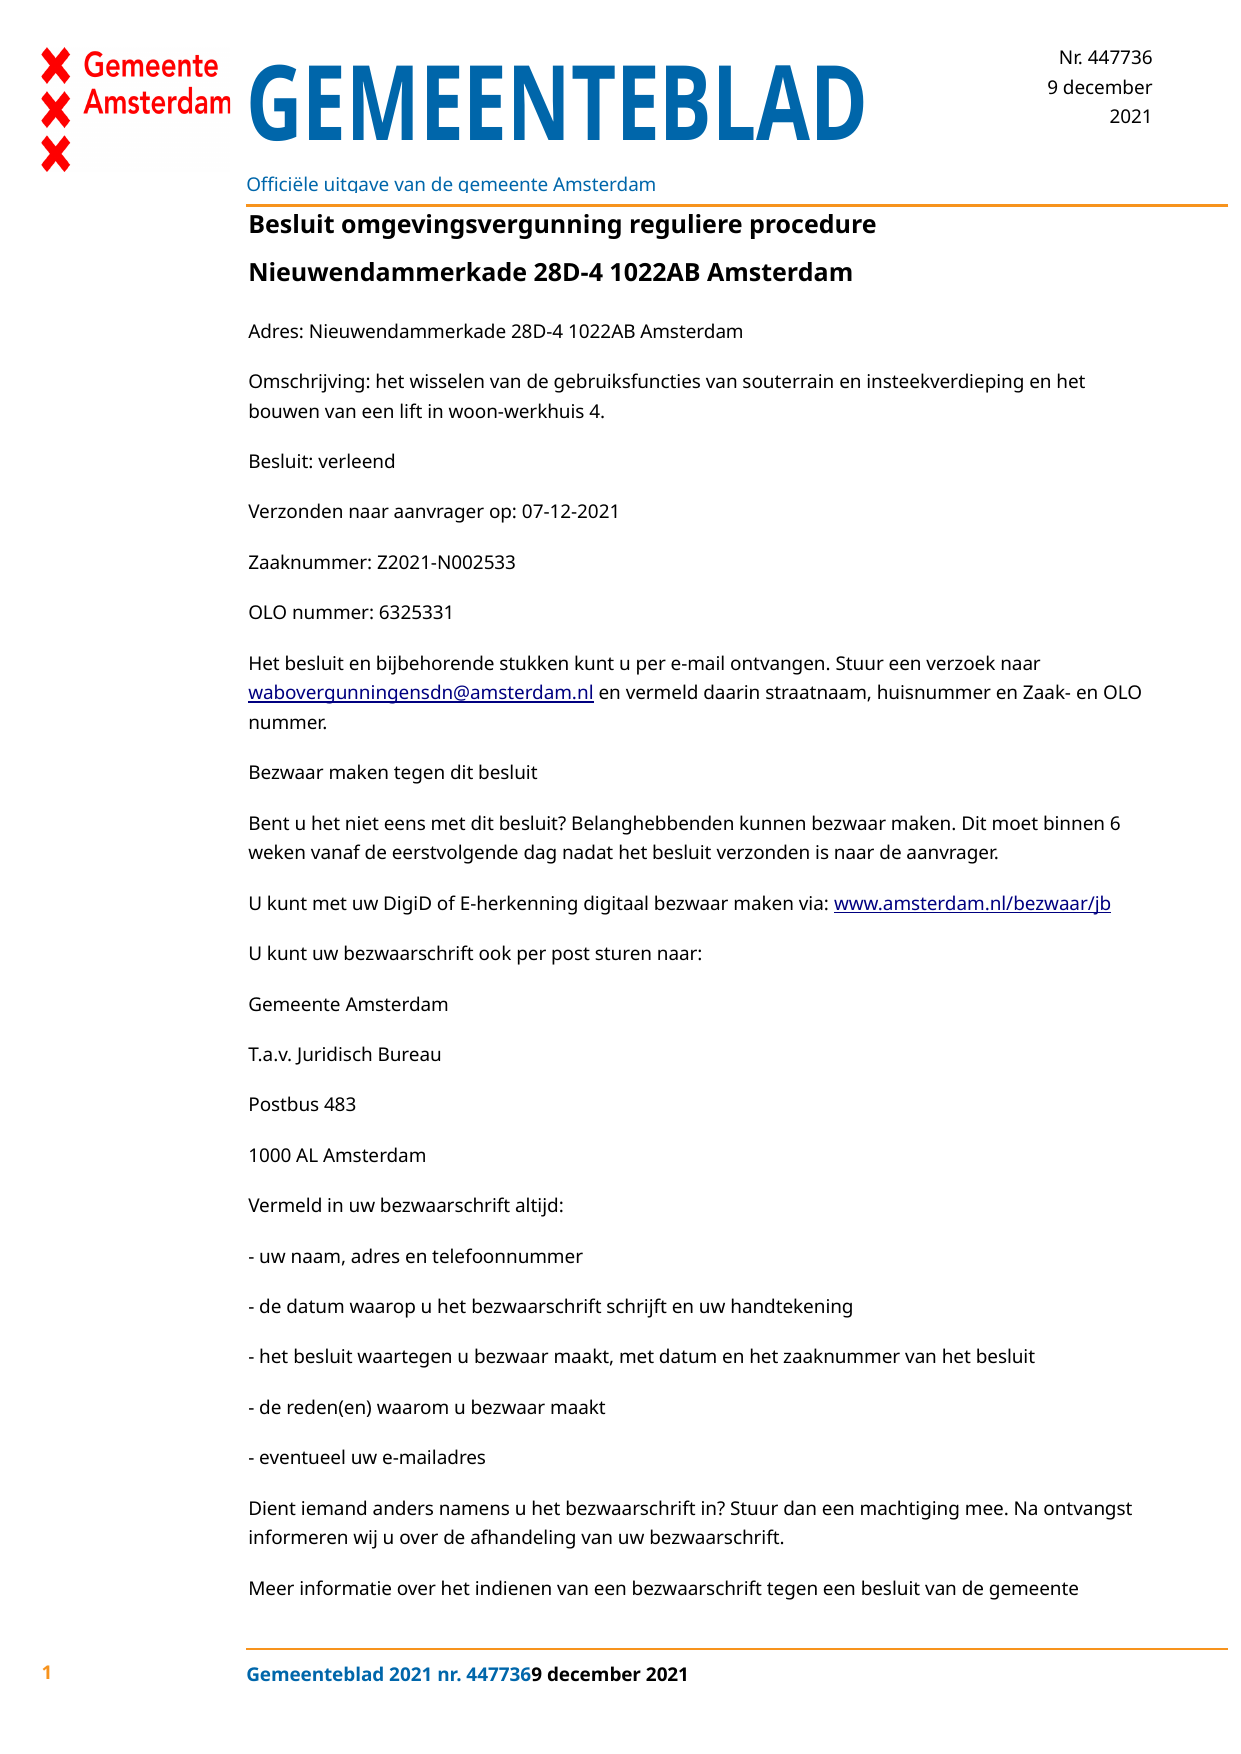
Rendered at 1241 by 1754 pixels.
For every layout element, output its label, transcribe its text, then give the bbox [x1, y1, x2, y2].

text - de reden(en) waarom u bezwaar maakt [248, 1394, 1152, 1420]
text Vermeld in uw bezwaarschrift altijd: [248, 1192, 1152, 1218]
text Besluit omgevingsvergunning reguliere procedure Nieuwendammerkade 28D-4 1022AB Amsterdam [248, 207, 1152, 288]
text Het besluit en bijbehorende stukken kunt u per e-mail ontvangen. Stuur een verzoek naar wabovergunningensdn@amsterdam.nl en vermeld daarin straatnaam, huisnummer en Zaak- en OLO nummer. [248, 650, 1152, 735]
text U kunt met uw DigiD of E-herkenning digitaal bezwaar maken via: www.amsterdam.nl/bezwaar/jb [248, 890, 1152, 916]
text Meer informatie over het indienen van een bezwaarschrift tegen een besluit van de gemeente [248, 1575, 1152, 1601]
text - eventueel uw e-mailadres [248, 1444, 1152, 1470]
text Bent u het niet eens met dit besluit? Belanghebbenden kunnen bezwaar maken. Dit moet binnen 6 weken vanaf de eerstvolgende dag nadat het besluit verzonden is naar de aanvrager. [248, 810, 1152, 865]
text Besluit: verleend [248, 448, 1152, 474]
text T.a.v. Juridisch Bureau [248, 1041, 1152, 1067]
text Adres: Nieuwendammerkade 28D-4 1022AB Amsterdam [248, 318, 1152, 344]
picture [41, 47, 231, 172]
text Bezwaar maken tegen dit besluit [248, 759, 1152, 785]
text - uw naam, adres en telefoonnummer [248, 1243, 1152, 1269]
text Dient iemand anders namens u het bezwaarschrift in? Stuur dan een machtiging mee. Na ontvangst informeren wij u over de afhandeling van uw bezwaarschrift. [248, 1495, 1152, 1550]
text 1000 AL Amsterdam [248, 1142, 1152, 1168]
text Gemeente Amsterdam [248, 991, 1152, 1017]
text Verzonden naar aanvrager op: 07-12-2021 [248, 499, 1152, 524]
text OLO nummer: 6325331 [248, 599, 1152, 625]
text - de datum waarop u het bezwaarschrift schrijft en uw handtekening [248, 1293, 1152, 1319]
text - het besluit waartegen u bezwaar maakt, met datum en het zaaknummer van het besluit [248, 1344, 1152, 1369]
text U kunt uw bezwaarschrift ook per post sturen naar: [248, 940, 1152, 966]
text Zaaknummer: Z2021-N002533 [248, 549, 1152, 575]
text Postbus 483 [248, 1092, 1152, 1117]
text Omschrijving: het wisselen van de gebruiksfuncties van souterrain en insteekverdieping en het bouwen van een lift in woon-werkhuis 4. [248, 368, 1152, 424]
